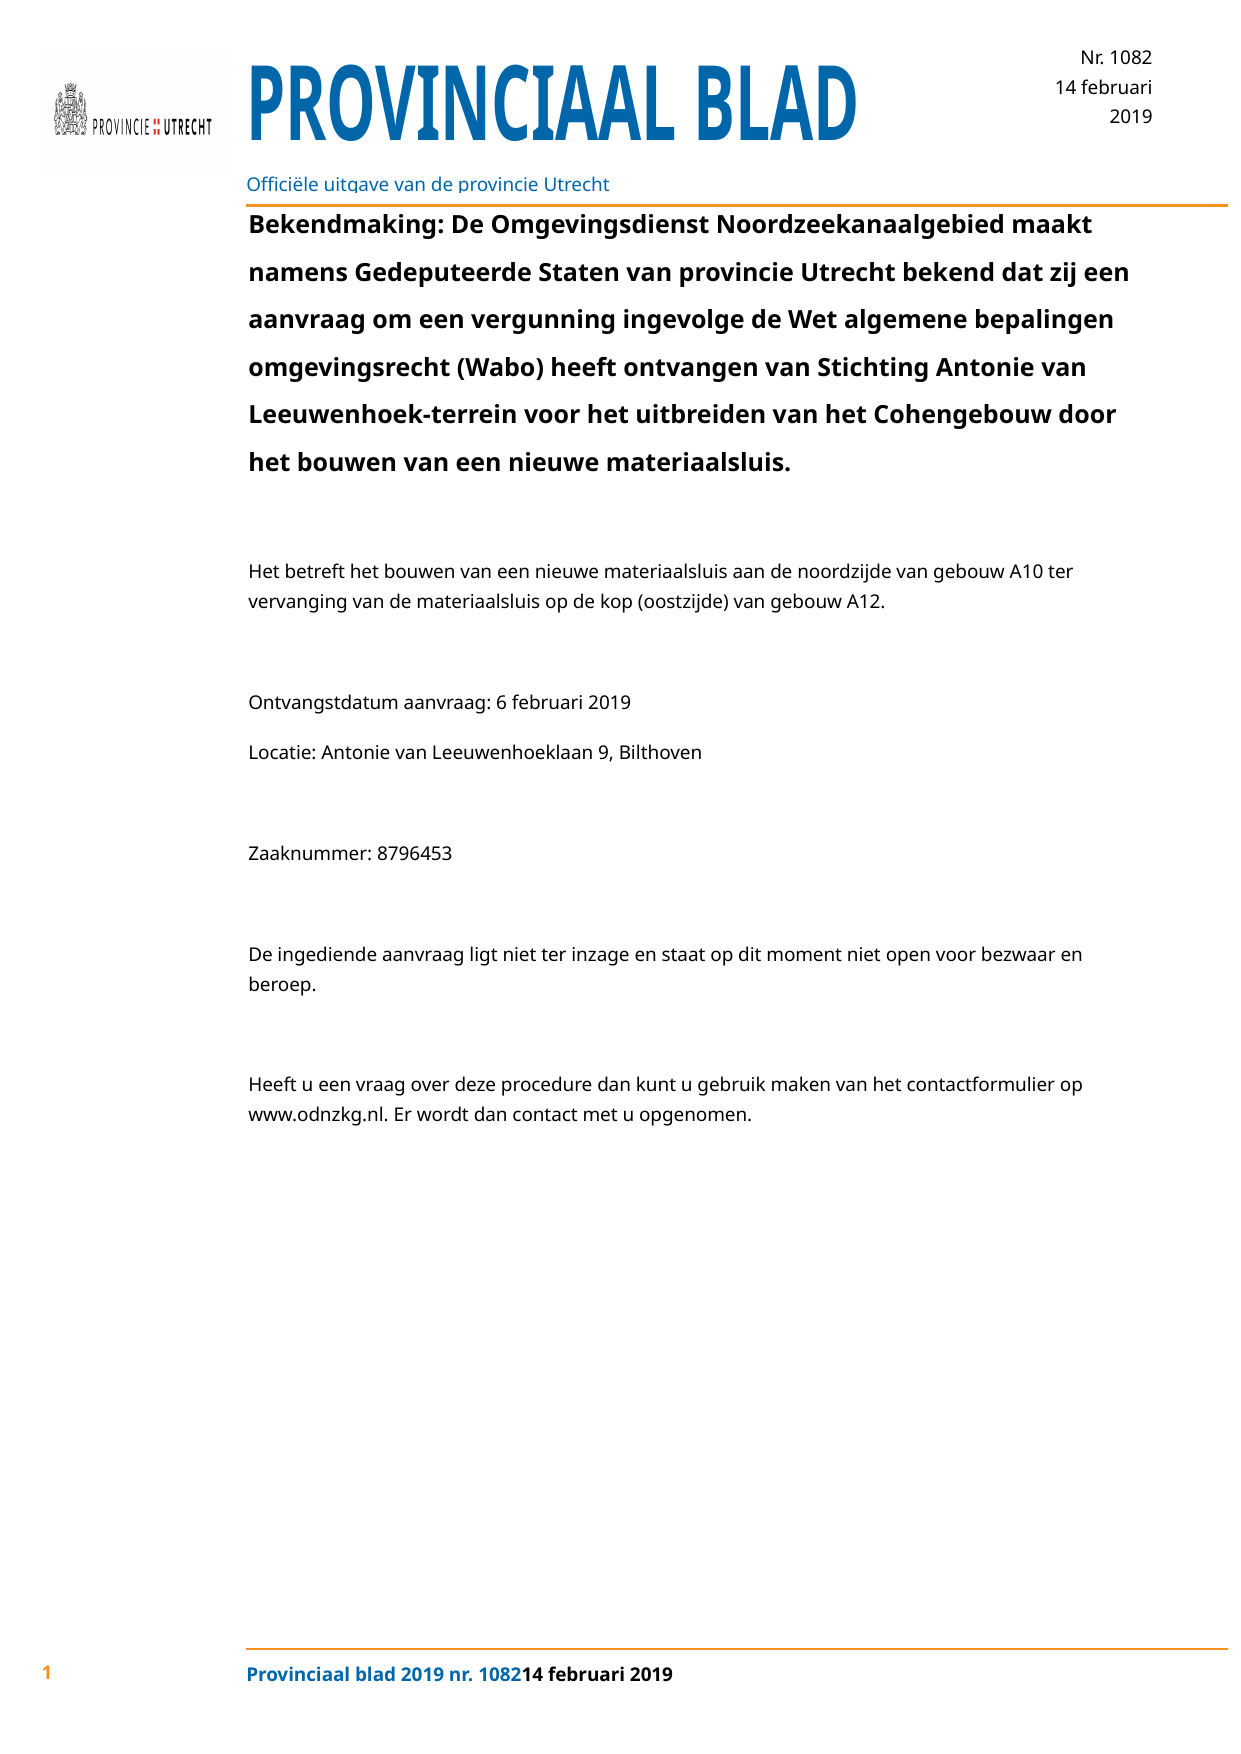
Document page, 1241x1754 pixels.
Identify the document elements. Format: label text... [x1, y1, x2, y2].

picture [41, 47, 231, 172]
text Zaaknummer: 8796453 [248, 840, 1152, 866]
text Locatie: Antonie van Leeuwenhoeklaan 9, Bilthoven [248, 739, 1152, 765]
text Het betreft het bouwen van een nieuwe materiaalsluis aan de noordzijde van gebouw A10 ter vervanging van de materiaalsluis op de kop (oostzijde) van gebouw A12. [248, 559, 1152, 614]
text Bekendmaking: De Omgevingsdienst Noordzeekanaalgebied maakt namens Gedeputeerde Staten van provincie Utrecht bekend dat zij een aanvraag om een vergunning ingevolge de Wet algemene bepalingen omgevingsrecht (Wabo) heeft ontvangen van Stichting Antonie van Leeuwenhoek-terrein voor het uitbreiden van het Cohengebouw door het bouwen van een nieuwe materiaalsluis. [248, 207, 1152, 479]
text De ingediende aanvraag ligt niet ter inzage en staat op dit moment niet open voor bezwaar en beroep. [248, 941, 1152, 997]
text Heeft u een vraag over deze procedure dan kunt u gebruik maken van het contactformulier op www.odnzkg.nl. Er wordt dan contact met u opgenomen. [248, 1072, 1152, 1127]
text Ontvangstdatum aanvraag: 6 februari 2019 [248, 689, 1152, 715]
